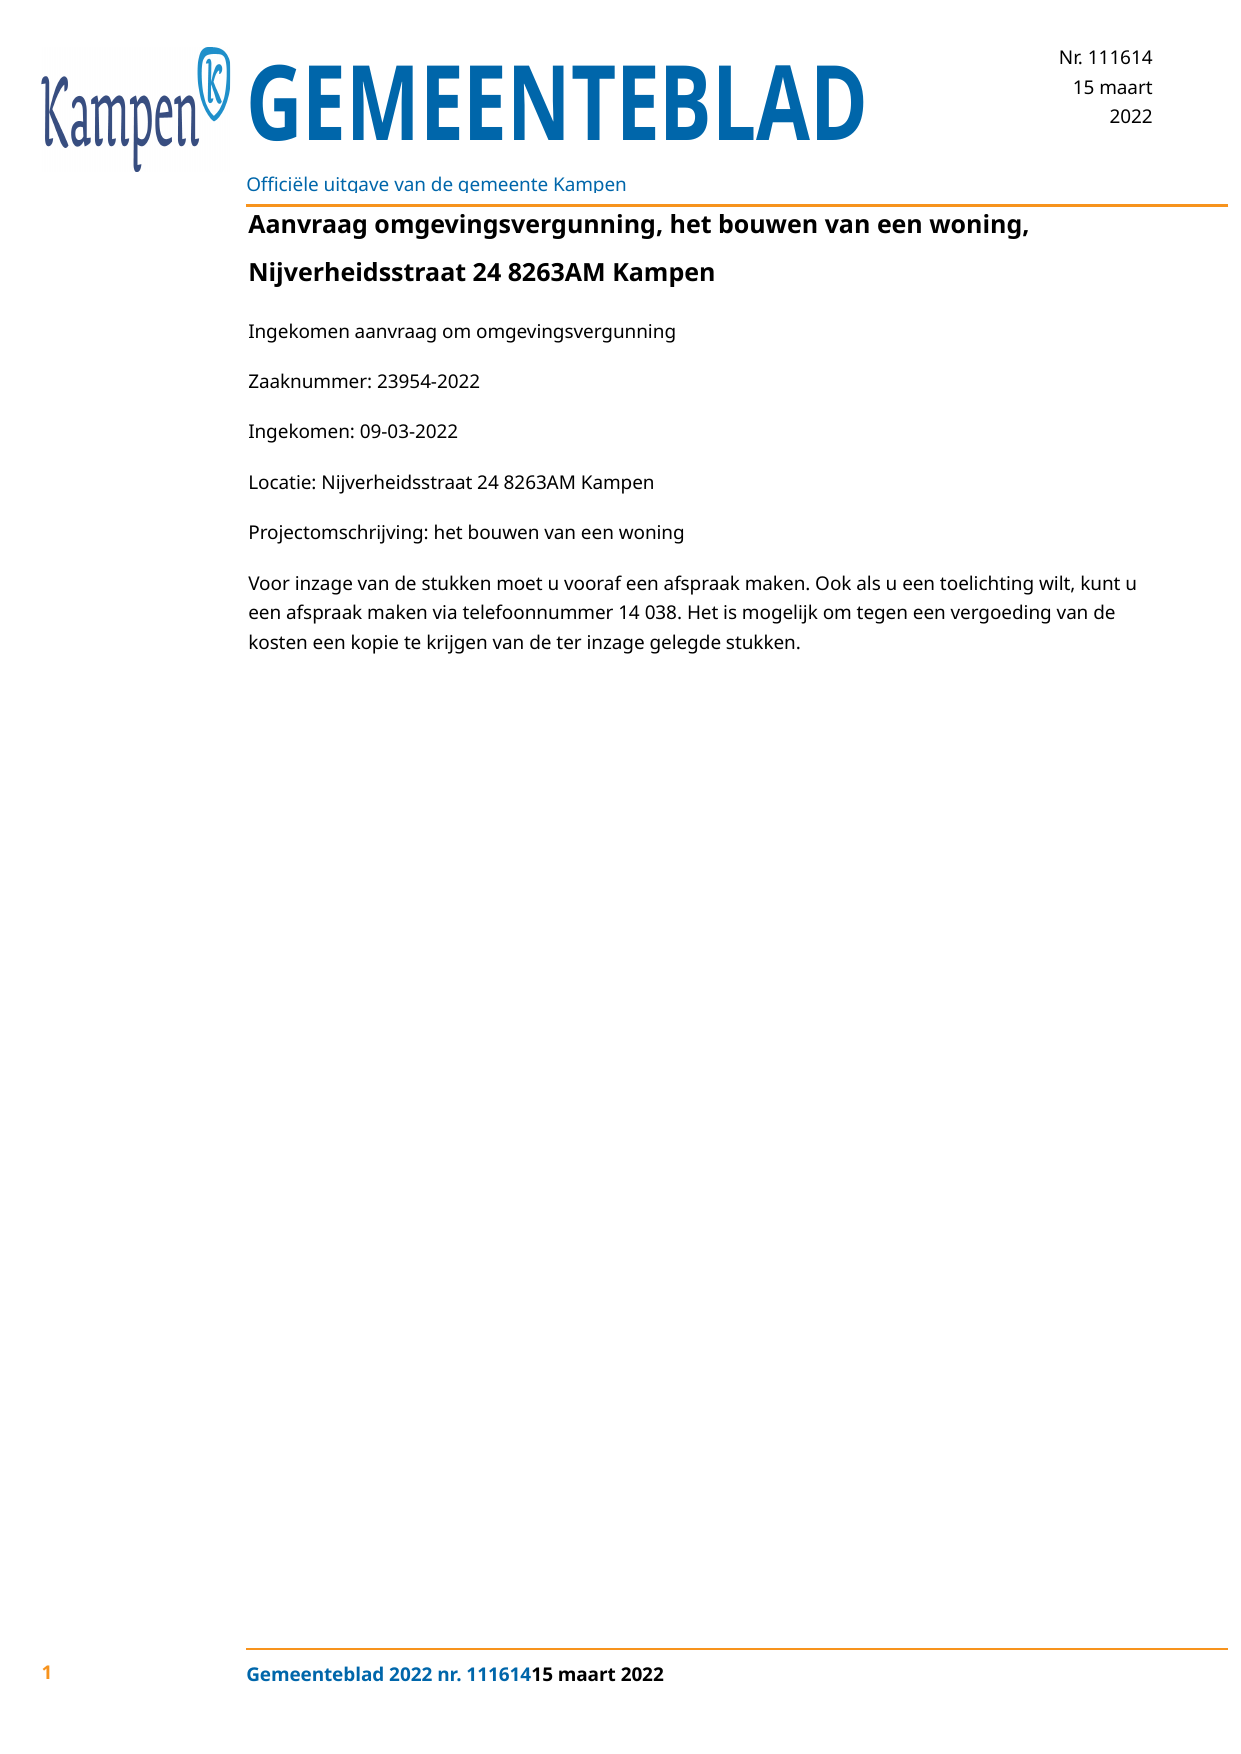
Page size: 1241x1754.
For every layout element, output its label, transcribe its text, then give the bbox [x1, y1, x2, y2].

text Aanvraag omgevingsvergunning, het bouwen van een woning, Nijverheidsstraat 24 8263AM Kampen [248, 207, 1152, 288]
text Locatie: Nijverheidsstraat 24 8263AM Kampen [248, 469, 1152, 495]
text Projectomschrijving: het bouwen van een woning [248, 519, 1152, 545]
text Ingekomen: 09-03-2022 [248, 419, 1152, 444]
picture [41, 47, 231, 172]
text Ingekomen aanvraag om omgevingsvergunning [248, 318, 1152, 344]
text Voor inzage van de stukken moet u vooraf een afspraak maken. Ook als u een toelichting wilt, kunt u een afspraak maken via telefoonnummer 14 038. Het is mogelijk om tegen een vergoeding van de kosten een kopie te krijgen van de ter inzage gelegde stukken. [248, 570, 1152, 655]
text Zaaknummer: 23954-2022 [248, 368, 1152, 394]
